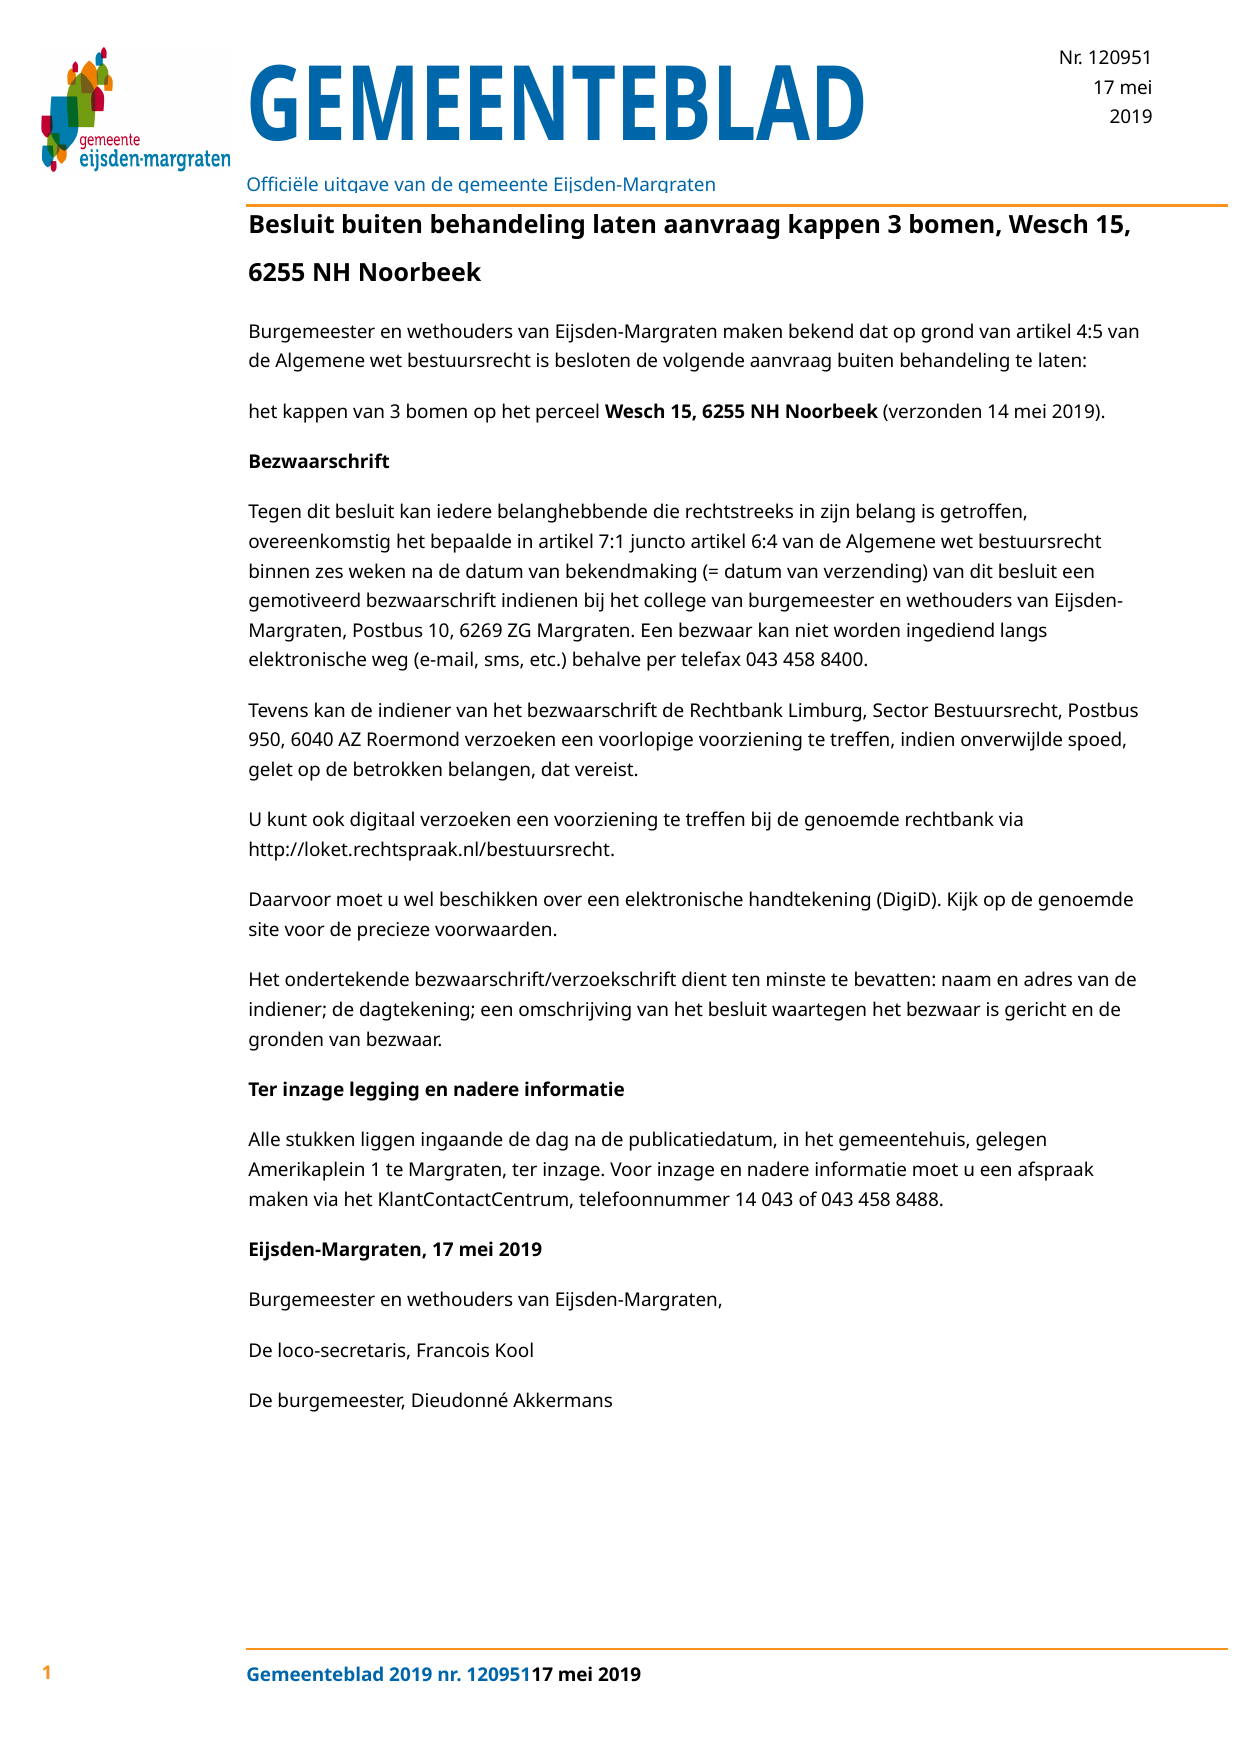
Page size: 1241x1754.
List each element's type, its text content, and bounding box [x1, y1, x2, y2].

text Tevens kan de indiener van het bezwaarschrift de Rechtbank Limburg, Sector Bestuursrecht, Postbus 950, 6040 AZ Roermond verzoeken een voorlopige voorziening te treffen, indien onverwijlde spoed, gelet op de betrokken belangen, dat vereist. [248, 697, 1152, 782]
text Alle stukken liggen ingaande de dag na de publicatiedatum, in het gemeentehuis, gelegen Amerikaplein 1 te Margraten, ter inzage. Voor inzage en nadere informatie moet u een afspraak maken via het KlantContactCentrum, telefoonnummer 14 043 of 043 458 8488. [248, 1127, 1152, 1212]
text Bezwaarschrift [248, 448, 1152, 474]
text Ter inzage legging en nadere informatie [248, 1076, 1152, 1102]
text het kappen van 3 bomen op het perceel Wesch 15, 6255 NH Noorbeek (verzonden 14 mei 2019). [248, 398, 1152, 424]
text Daarvoor moet u wel beschikken over een elektronische handtekening (DigiD). Kijk op de genoemde site voor de precieze voorwaarden. [248, 887, 1152, 942]
text De loco-secretaris, Francois Kool [248, 1337, 1152, 1363]
text Het ondertekende bezwaarschrift/verzoekschrift dient ten minste te bevatten: naam en adres van de indiener; de dagtekening; een omschrijving van het besluit waartegen het bezwaar is gericht en de gronden van bezwaar. [248, 967, 1152, 1052]
text Besluit buiten behandeling laten aanvraag kappen 3 bomen, Wesch 15, 6255 NH Noorbeek [248, 207, 1152, 288]
text Eijsden-Margraten, 17 mei 2019 [248, 1236, 1152, 1262]
text De burgemeester, Dieudonné Akkermans [248, 1387, 1152, 1413]
text U kunt ook digitaal verzoeken een voorziening te treffen bij de genoemde rechtbank via http://loket.rechtspraak.nl/bestuursrecht. [248, 807, 1152, 862]
text Burgemeester en wethouders van Eijsden-Margraten maken bekend dat op grond van artikel 4:5 van de Algemene wet bestuursrecht is besloten de volgende aanvraag buiten behandeling te laten: [248, 318, 1152, 373]
text Burgemeester en wethouders van Eijsden-Margraten, [248, 1287, 1152, 1312]
picture [41, 47, 231, 172]
text Tegen dit besluit kan iedere belanghebbende die rechtstreeks in zijn belang is getroffen, overeenkomstig het bepaalde in artikel 7:1 juncto artikel 6:4 van de Algemene wet bestuursrecht binnen zes weken na de datum van bekendmaking (= datum van verzending) van dit besluit een gemotiveerd bezwaarschrift indienen bij het college van burgemeester en wethouders van Eijsden-Margraten, Postbus 10, 6269 ZG Margraten. Een bezwaar kan niet worden ingediend langs elektronische weg (e-mail, sms, etc.) behalve per telefax 043 458 8400. [248, 499, 1152, 672]
